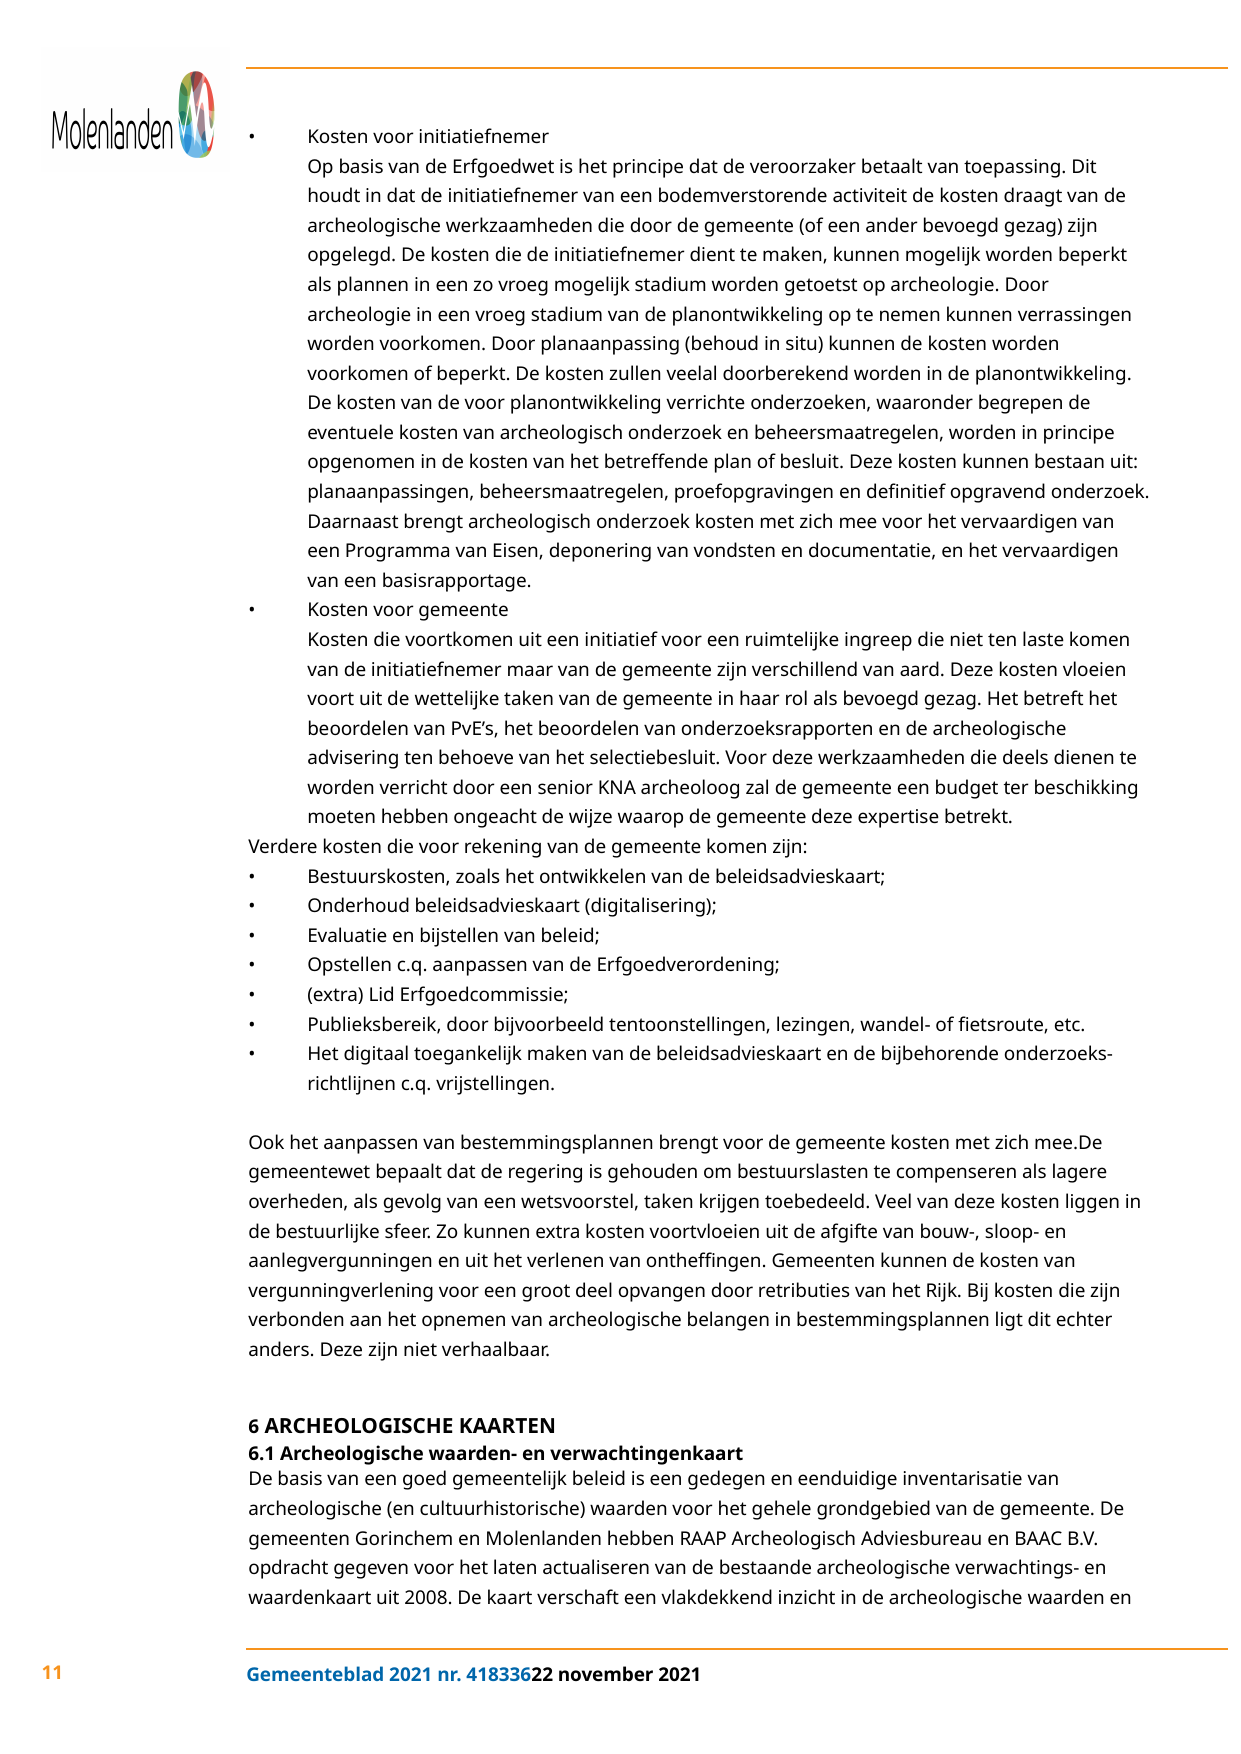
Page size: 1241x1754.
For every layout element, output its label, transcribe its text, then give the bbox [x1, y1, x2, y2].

list Onderhoud beleidsadvieskaart (digitalisering); [248, 892, 1152, 918]
text Verdere kosten die voor rekening van de gemeente komen zijn: [248, 833, 1152, 859]
list (extra) Lid Erfgoedcommissie; [248, 981, 1152, 1007]
list Opstellen c.q. aanpassen van de Erfgoedverordening; [248, 952, 1152, 977]
list Publieksbereik, door bijvoorbeeld tentoonstellingen, lezingen, wandel- of fietsroute, etc. [248, 1011, 1152, 1036]
list Evaluatie en bijstellen van beleid; [248, 922, 1152, 948]
list De kosten van de voor planontwikkeling verrichte onderzoeken, waaronder begrepen de eventuele kosten van archeologisch onderzoek en beheersmaatregelen, worden in principe opgenomen in de kosten van het betreffende plan of besluit. Deze kosten kunnen bestaan uit: planaanpassingen, beheersmaatregelen, proefopgravingen en definitief opgravend onderzoek. Daarnaast brengt archeologisch onderzoek kosten met zich mee voor het vervaardigen van een Programma van Eisen, deponering van vondsten en documentatie, en het vervaardigen van een basisrapportage. [248, 389, 1152, 593]
text De basis van een goed gemeentelijk beleid is een gedegen en eenduidige inventarisatie van archeologische (en cultuurhistorische) waarden voor het gehele grondgebied van de gemeente. De gemeenten Gorinchem en Molenlanden hebben RAAP Archeologisch Adviesbureau en BAAC B.V. opdracht gegeven voor het laten actualiseren van de bestaande archeologische verwachtings- en waardenkaart uit 2008. De kaart verschaft een vlakdekkend inzicht in de archeologische waarden en [248, 1466, 1152, 1609]
list Kosten voor initiatiefnemer [248, 123, 1152, 149]
list Bestuurskosten, zoals het ontwikkelen van de beleidsadvieskaart; [248, 863, 1152, 888]
text Ook het aanpassen van bestemmingsplannen brengt voor de gemeente kosten met zich mee.De gemeentewet bepaalt dat de regering is gehouden om bestuurslasten te compenseren als lagere overheden, als gevolg van een wetsvoorstel, taken krijgen toebedeeld. Veel van deze kosten liggen in de bestuurlijke sfeer. Zo kunnen extra kosten voortvloeien uit de afgifte van bouw-, sloop- en aanlegvergunningen en uit het verlenen van ontheffingen. Gemeenten kunnen de kosten van vergunningverlening voor een groot deel opvangen door retributies van het Rijk. Bij kosten die zijn verbonden aan het opnemen van archeologische belangen in bestemmingsplannen ligt dit echter anders. Deze zijn niet verhaalbaar. [248, 1129, 1152, 1362]
text 6 ARCHEOLOGISCHE KAARTEN [248, 1411, 1152, 1440]
list Op basis van de Erfgoedwet is het principe dat de veroorzaker betaalt van toepassing. Dit houdt in dat de initiatiefnemer van een bodemverstorende activiteit de kosten draagt van de archeologische werkzaamheden die door de gemeente (of een ander bevoegd gezag) zijn opgelegd. De kosten die de initiatiefnemer dient te maken, kunnen mogelijk worden beperkt als plannen in een zo vroeg mogelijk stadium worden getoetst op archeologie. Door archeologie in een vroeg stadium van de planontwikkeling op te nemen kunnen verrassingen worden voorkomen. Door planaanpassing (behoud in situ) kunnen de kosten worden voorkomen of beperkt. De kosten zullen veelal doorberekend worden in de planontwikkeling. [248, 153, 1152, 386]
picture [41, 47, 231, 172]
list Het digitaal toegankelijk maken van de beleidsadvieskaart en de bijbehorende onderzoeks-richtlijnen c.q. vrijstellingen. [248, 1040, 1152, 1096]
list Kosten die voortkomen uit een initiatief voor een ruimtelijke ingreep die niet ten laste komen van de initiatiefnemer maar van de gemeente zijn verschillend van aard. Deze kosten vloeien voort uit de wettelijke taken van de gemeente in haar rol als bevoegd gezag. Het betreft het beoordelen van PvE’s, het beoordelen van onderzoeksrapporten en de archeologische advisering ten behoeve van het selectiebesluit. Voor deze werkzaamheden die deels dienen te worden verricht door een senior KNA archeoloog zal de gemeente een budget ter beschikking moeten hebben ongeacht de wijze waarop de gemeente deze expertise betrekt. [248, 626, 1152, 829]
text 6.1 Archeologische waarden- en verwachtingenkaart [248, 1440, 1152, 1466]
list Kosten voor gemeente [248, 597, 1152, 622]
